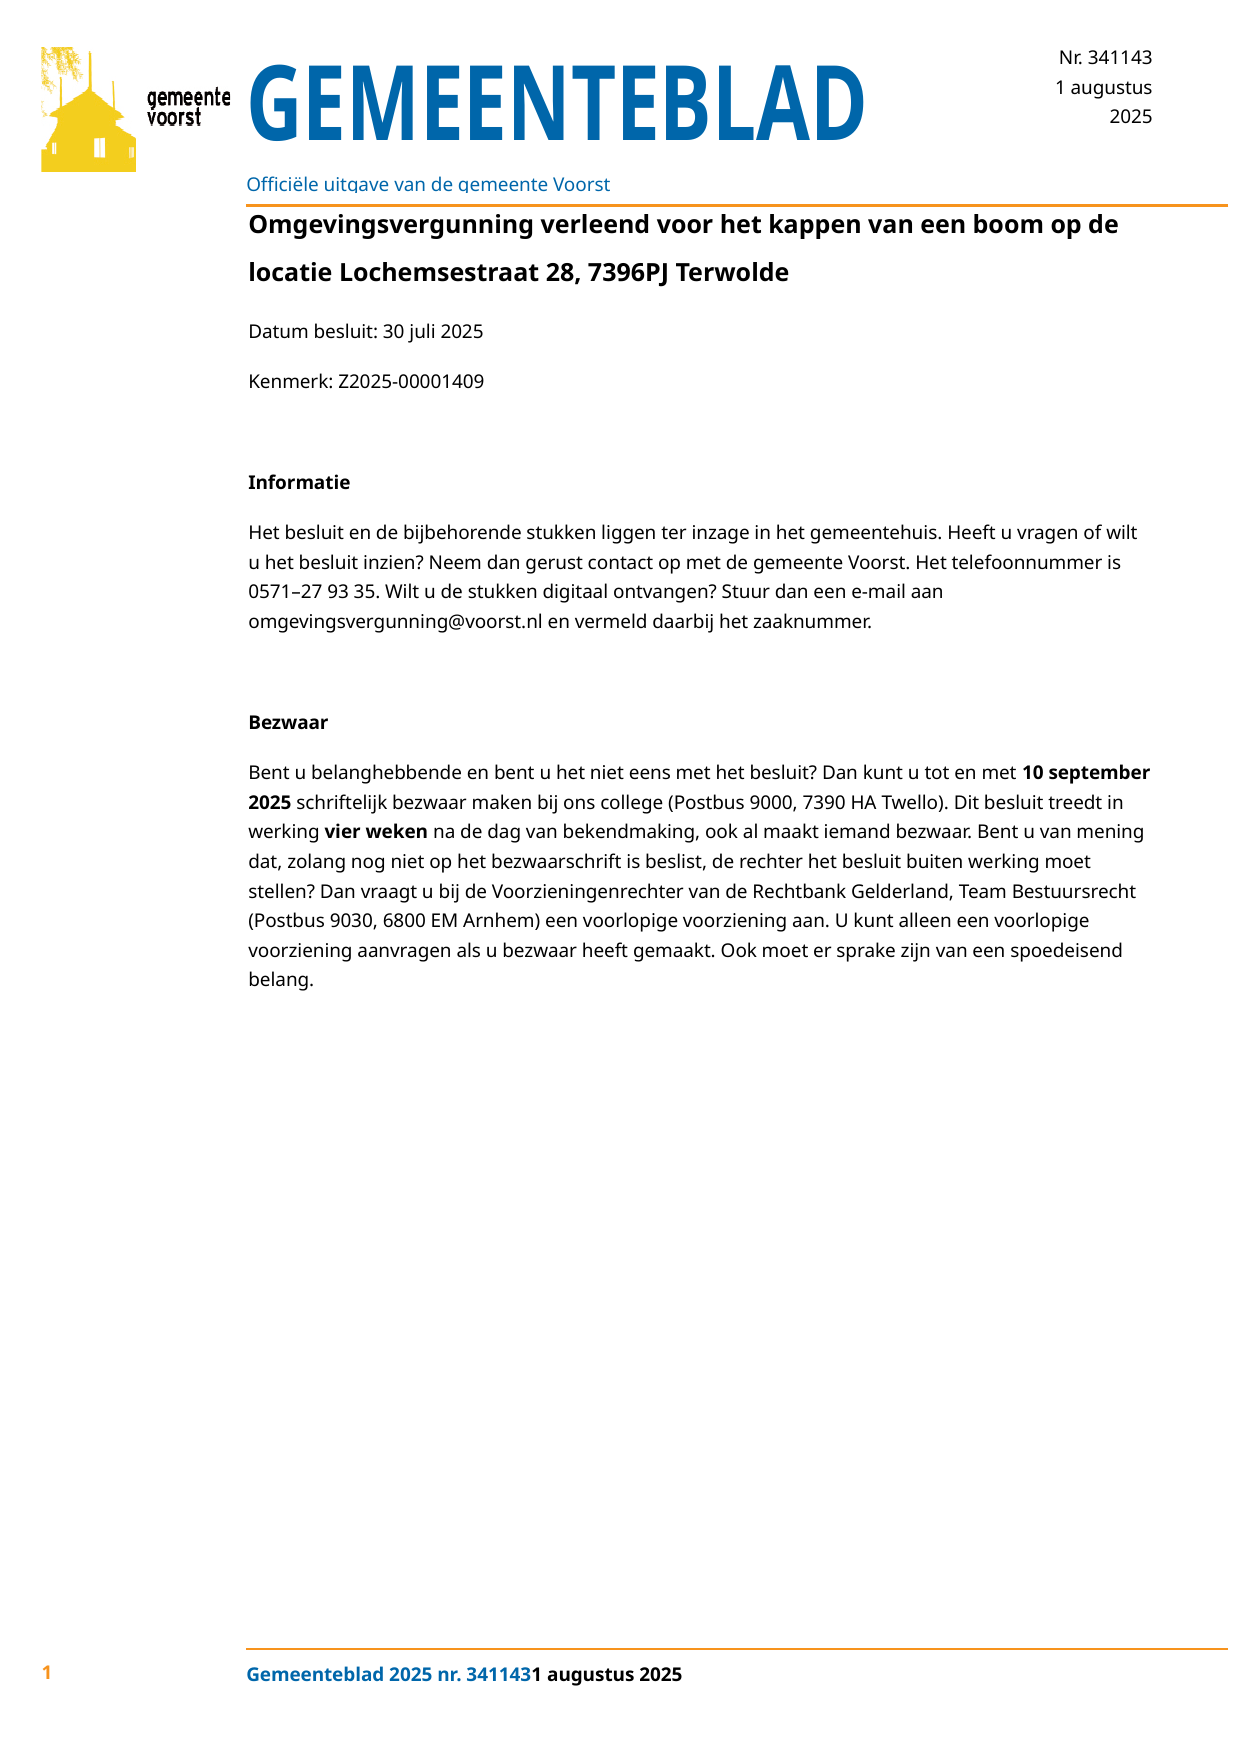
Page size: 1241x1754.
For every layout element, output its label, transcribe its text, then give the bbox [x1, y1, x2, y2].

picture [41, 47, 231, 172]
text Het besluit en de bijbehorende stukken liggen ter inzage in het gemeentehuis. Heeft u vragen of wilt u het besluit inzien? Neem dan gerust contact op met de gemeente Voorst. Het telefoonnummer is 0571–27 93 35. Wilt u de stukken digitaal ontvangen? Stuur dan een e-mail aan omgevingsvergunning@voorst.nl en vermeld daarbij het zaaknummer. [248, 519, 1152, 634]
text Bent u belanghebbende en bent u het niet eens met het besluit? Dan kunt u tot en met 10 september 2025 schriftelijk bezwaar maken bij ons college (Postbus 9000, 7390 HA Twello). Dit besluit treedt in werking vier weken na de dag van bekendmaking, ook al maakt iemand bezwaar. Bent u van mening dat, zolang nog niet op het bezwaarschrift is beslist, de rechter het besluit buiten werking moet stellen? Dan vraagt u bij de Voorzieningenrechter van de Rechtbank Gelderland, Team Bestuursrecht (Postbus 9030, 6800 EM Arnhem) een voorlopige voorziening aan. U kunt alleen een voorlopige voorziening aanvragen als u bezwaar heeft gemaakt. Ook moet er sprake zijn van een spoedeisend belang. [248, 759, 1152, 992]
text Informatie [248, 469, 1152, 495]
text Bezwaar [248, 709, 1152, 735]
text Kenmerk: Z2025-00001409 [248, 368, 1152, 394]
text Omgevingsvergunning verleend voor het kappen van een boom op de locatie Lochemsestraat 28, 7396PJ Terwolde [248, 207, 1152, 288]
text Datum besluit: 30 juli 2025 [248, 318, 1152, 344]
